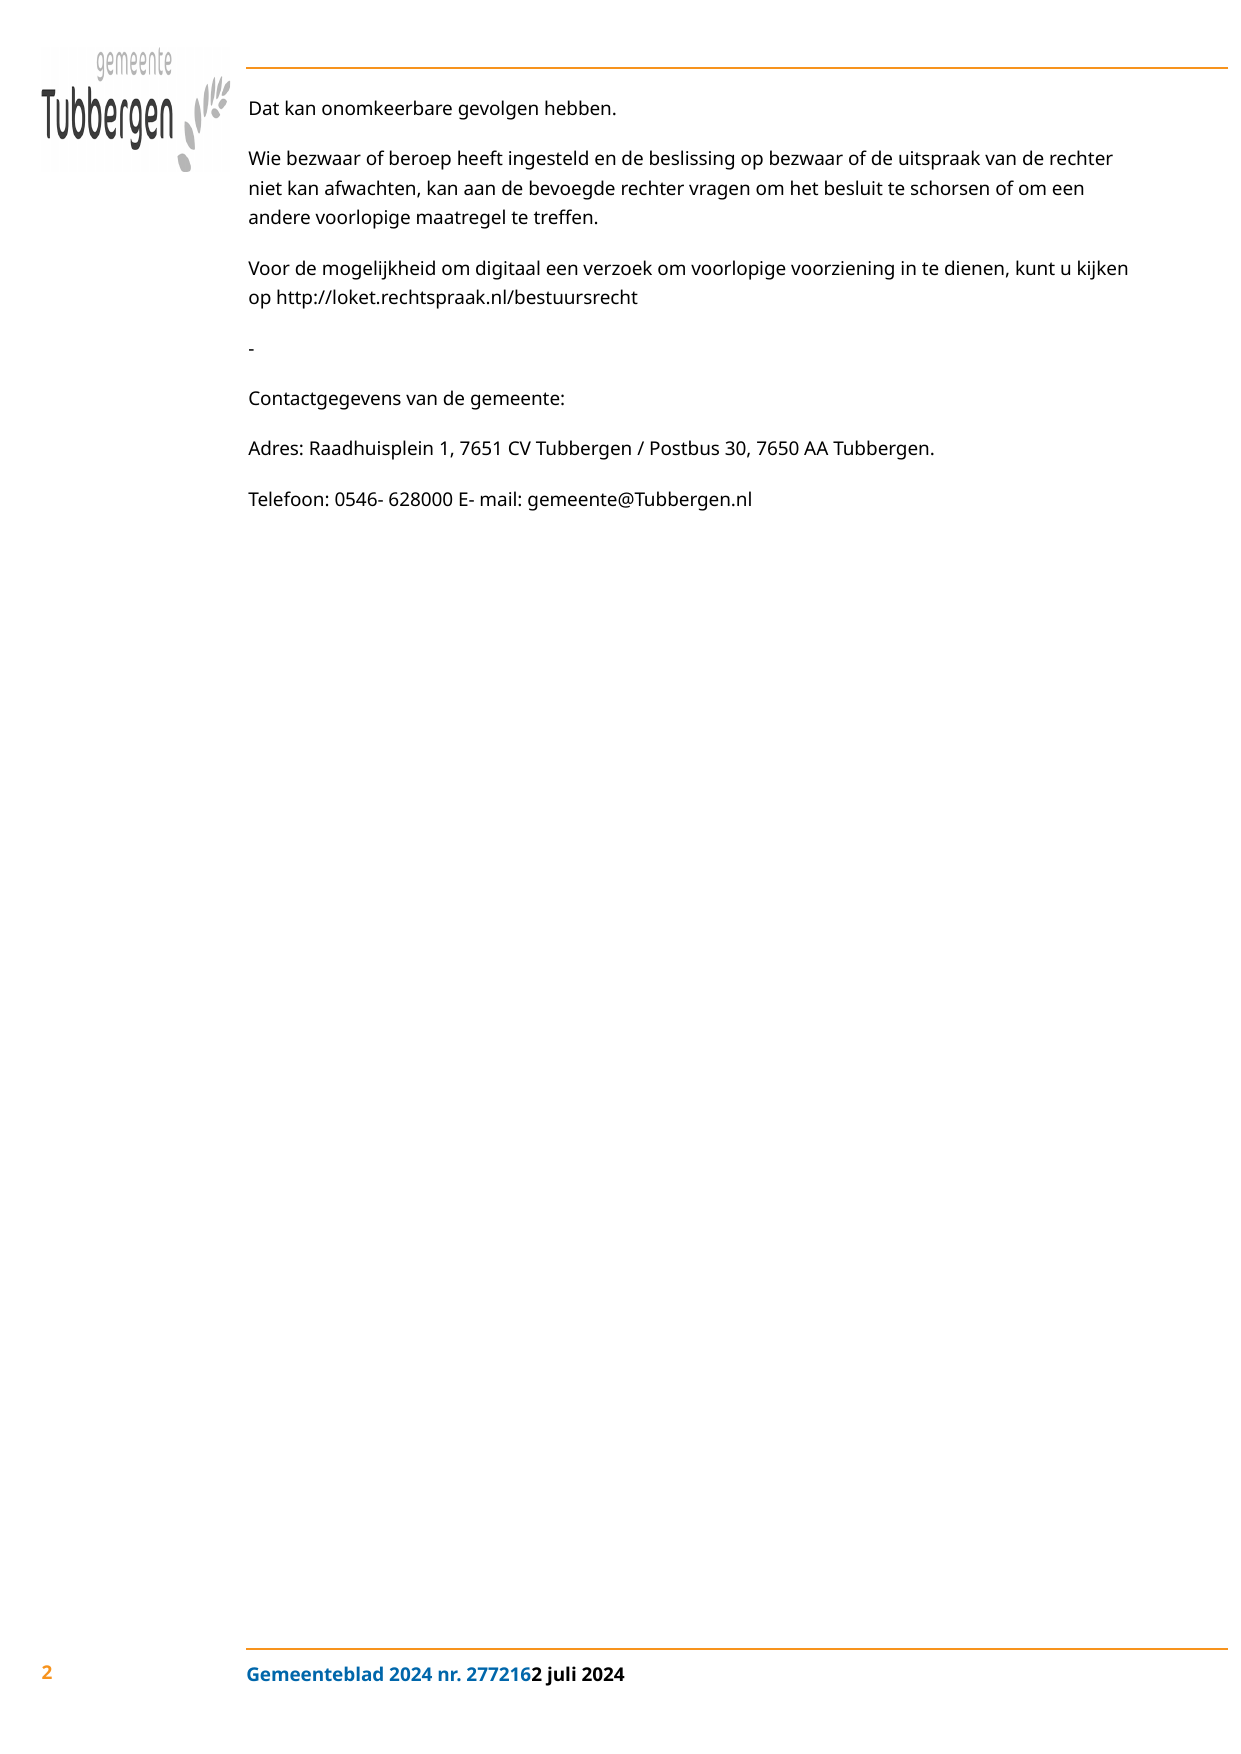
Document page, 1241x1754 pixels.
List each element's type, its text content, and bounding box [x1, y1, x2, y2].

picture [41, 47, 231, 172]
text Wie bezwaar of beroep heeft ingesteld en de beslissing op bezwaar of de uitspraak van de rechter niet kan afwachten, kan aan de bevoegde rechter vragen om het besluit te schorsen of om een andere voorlopige maatregel te treffen. [248, 145, 1152, 230]
text Contactgegevens van de gemeente: [248, 385, 1152, 411]
text Telefoon: 0546- 628000 E- mail: gemeente@Tubbergen.nl [248, 486, 1152, 512]
text Dat kan onomkeerbare gevolgen hebben. [248, 95, 1152, 121]
text Adres: Raadhuisplein 1, 7651 CV Tubbergen / Postbus 30, 7650 AA Tubbergen. [248, 436, 1152, 461]
text - [248, 335, 1152, 361]
text Voor de mogelijkheid om digitaal een verzoek om voorlopige voorziening in te dienen, kunt u kijken op http://loket.rechtspraak.nl/bestuursrecht [248, 255, 1152, 310]
